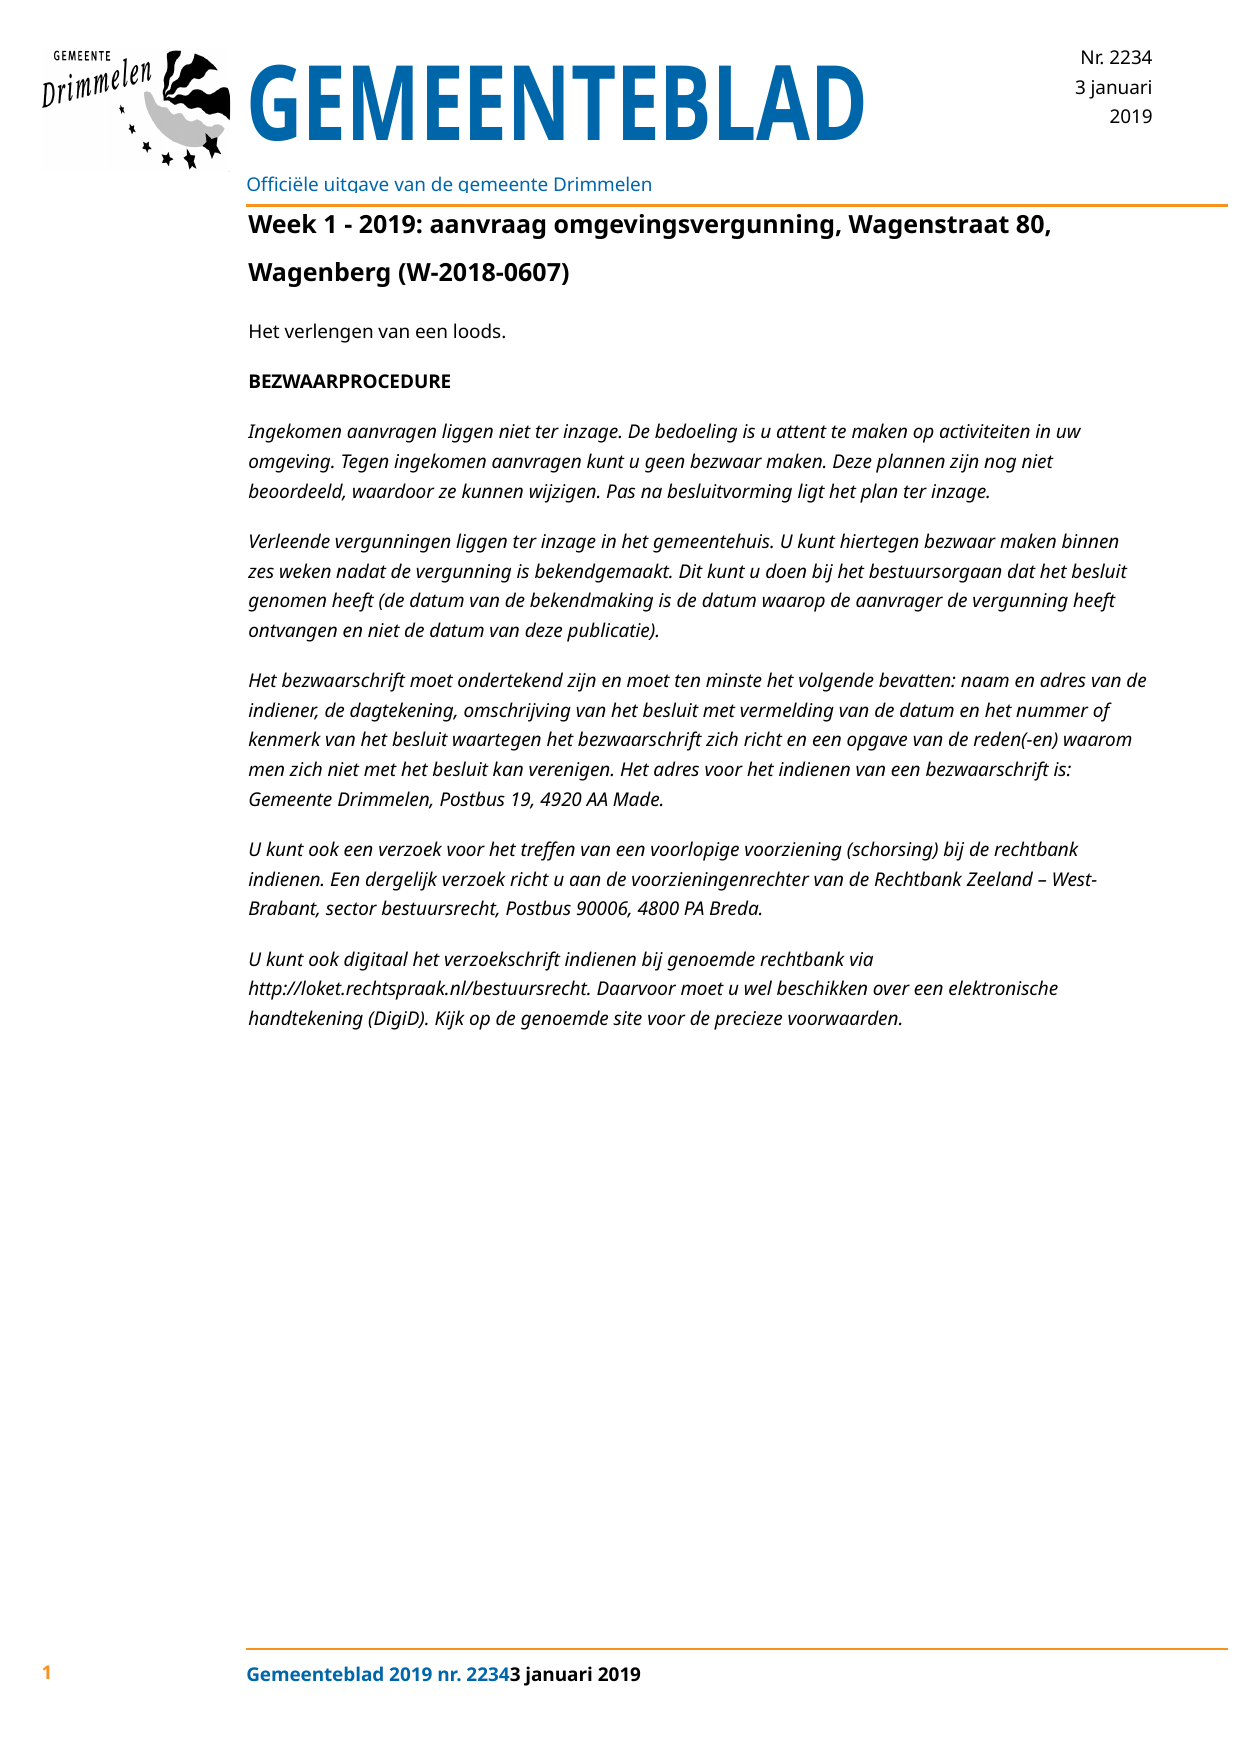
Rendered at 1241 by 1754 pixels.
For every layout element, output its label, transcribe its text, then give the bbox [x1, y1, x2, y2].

text Verleende vergunningen liggen ter inzage in het gemeentehuis. U kunt hiertegen bezwaar maken binnen zes weken nadat de vergunning is bekendgemaakt. Dit kunt u doen bij het bestuursorgaan dat het besluit genomen heeft (de datum van de bekendmaking is de datum waarop de aanvrager de vergunning heeft ontvangen en niet de datum van deze publicatie). [248, 528, 1152, 643]
text Ingekomen aanvragen liggen niet ter inzage. De bedoeling is u attent te maken op activiteiten in uw omgeving. Tegen ingekomen aanvragen kunt u geen bezwaar maken. Deze plannen zijn nog niet beoordeeld, waardoor ze kunnen wijzigen. Pas na besluitvorming ligt het plan ter inzage. [248, 419, 1152, 504]
text BEZWAARPROCEDURE [248, 368, 1152, 394]
text U kunt ook een verzoek voor het treffen van een voorlopige voorziening (schorsing) bij de rechtbank indienen. Een dergelijk verzoek richt u aan de voorzieningenrechter van de Rechtbank Zeeland – West-Brabant, sector bestuursrecht, Postbus 90006, 4800 PA Breda. [248, 836, 1152, 921]
picture [41, 47, 231, 172]
text Het bezwaarschrift moet ondertekend zijn en moet ten minste het volgende bevatten: naam en adres van de indiener, de dagtekening, omschrijving van het besluit met vermelding van de datum en het nummer of kenmerk van het besluit waartegen het bezwaarschrift zich richt en een opgave van de reden(-en) waarom men zich niet met het besluit kan verenigen. Het adres voor het indienen van een bezwaarschrift is: Gemeente Drimmelen, Postbus 19, 4920 AA Made. [248, 667, 1152, 812]
text U kunt ook digitaal het verzoekschrift indienen bij genoemde rechtbank via http://loket.rechtspraak.nl/bestuursrecht. Daarvoor moet u wel beschikken over een elektronische handtekening (DigiD). Kijk op de genoemde site voor de precieze voorwaarden. [248, 946, 1152, 1031]
text Week 1 - 2019: aanvraag omgevingsvergunning, Wagenstraat 80, Wagenberg (W-2018-0607) [248, 207, 1152, 288]
text Het verlengen van een loods. [248, 318, 1152, 344]
